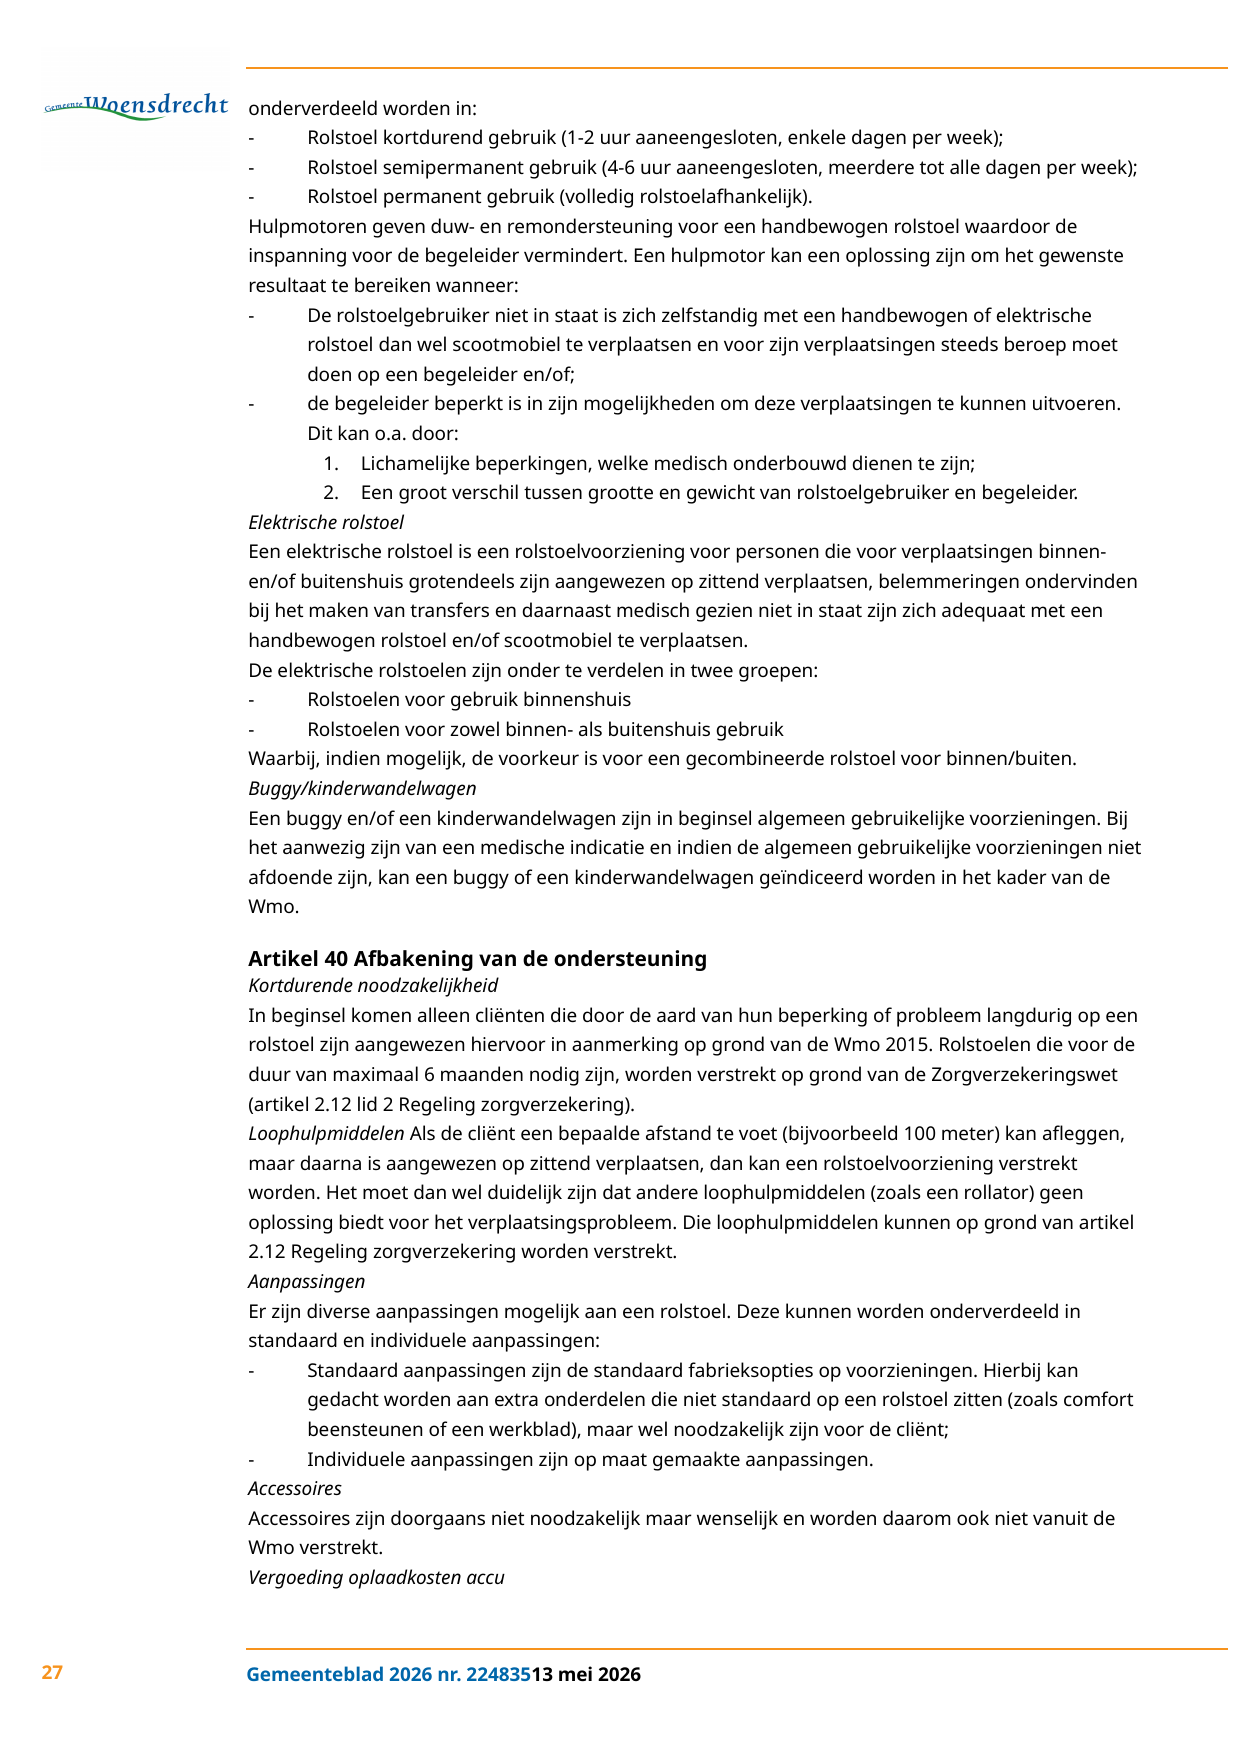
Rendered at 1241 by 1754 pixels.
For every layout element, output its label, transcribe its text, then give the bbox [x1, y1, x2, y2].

list Individuele aanpassingen zijn op maat gemaakte aanpassingen. [248, 1446, 1152, 1471]
text Een buggy en/of een kinderwandelwagen zijn in beginsel algemeen gebruikelijke voorzieningen. Bij het aanwezig zijn van een medische indicatie en indien de algemeen gebruikelijke voorzieningen niet afdoende zijn, kan een buggy of een kinderwandelwagen geïndiceerd worden in het kader van de Wmo. [248, 805, 1152, 919]
list Rolstoelen voor gebruik binnenshuis [248, 686, 1152, 712]
list Een groot verschil tussen grootte en gewicht van rolstoelgebruiker en begeleider. [323, 479, 1152, 505]
text Aanpassingen [248, 1268, 1152, 1294]
text Accessoires zijn doorgaans niet noodzakelijk maar wenselijk en worden daarom ook niet vanuit de Wmo verstrekt. [248, 1505, 1152, 1560]
text Accessoires [248, 1475, 1152, 1501]
text Hulpmotoren geven duw- en remondersteuning voor een handbewogen rolstoel waardoor de inspanning voor de begeleider vermindert. Een hulpmotor kan een oplossing zijn om het gewenste resultaat te bereiken wanneer: [248, 213, 1152, 298]
picture [41, 47, 231, 172]
text onderverdeeld worden in: [248, 95, 1152, 121]
list de begeleider beperkt is in zijn mogelijkheden om deze verplaatsingen te kunnen uitvoeren. Dit kan o.a. door: [248, 391, 1152, 446]
list Rolstoel kortdurend gebruik (1-2 uur aaneengesloten, enkele dagen per week); [248, 124, 1152, 150]
list Rolstoelen voor zowel binnen- als buitenshuis gebruik [248, 716, 1152, 742]
text Een elektrische rolstoel is een rolstoelvoorziening voor personen die voor verplaatsingen binnen- en/of buitenshuis grotendeels zijn aangewezen op zittend verplaatsen, belemmeringen ondervinden bij het maken van transfers en daarnaast medisch gezien niet in staat zijn zich adequaat met een handbewogen rolstoel en/of scootmobiel te verplaatsen. [248, 538, 1152, 653]
text De elektrische rolstoelen zijn onder te verdelen in twee groepen: [248, 657, 1152, 683]
text Buggy/kinderwandelwagen [248, 775, 1152, 801]
list Lichamelijke beperkingen, welke medisch onderbouwd dienen te zijn; [323, 450, 1152, 476]
text Vergoeding oplaadkosten accu [248, 1564, 1152, 1590]
text Elektrische rolstoel [248, 509, 1152, 535]
list Rolstoel semipermanent gebruik (4-6 uur aaneengesloten, meerdere tot alle dagen per week); [248, 154, 1152, 180]
text Artikel 40 Afbakening van de ondersteuning [248, 944, 1152, 972]
text Waarbij, indien mogelijk, de voorkeur is voor een gecombineerde rolstoel voor binnen/buiten. [248, 746, 1152, 771]
text In beginsel komen alleen cliënten die door de aard van hun beperking of probleem langdurig op een rolstoel zijn aangewezen hiervoor in aanmerking op grond van de Wmo 2015. Rolstoelen die voor de duur van maximaal 6 maanden nodig zijn, worden verstrekt op grond van de Zorgverzekeringswet (artikel 2.12 lid 2 Regeling zorgverzekering). [248, 1002, 1152, 1116]
text Kortdurende noodzakelijkheid [248, 972, 1152, 998]
list Rolstoel permanent gebruik (volledig rolstoelafhankelijk). [248, 183, 1152, 209]
text Loophulpmiddelen Als de cliënt een bepaalde afstand te voet (bijvoorbeeld 100 meter) kan afleggen, maar daarna is aangewezen op zittend verplaatsen, dan kan een rolstoelvoorziening verstrekt worden. Het moet dan wel duidelijk zijn dat andere loophulpmiddelen (zoals een rollator) geen oplossing biedt voor het verplaatsingsprobleem. Die loophulpmiddelen kunnen op grond van artikel 2.12 Regeling zorgverzekering worden verstrekt. [248, 1120, 1152, 1264]
text Er zijn diverse aanpassingen mogelijk aan een rolstoel. Deze kunnen worden onderverdeeld in standaard en individuele aanpassingen: [248, 1298, 1152, 1353]
list De rolstoelgebruiker niet in staat is zich zelfstandig met een handbewogen of elektrische rolstoel dan wel scootmobiel te verplaatsen en voor zijn verplaatsingen steeds beroep moet doen op een begeleider en/of; [248, 302, 1152, 387]
list Standaard aanpassingen zijn de standaard fabrieksopties op voorzieningen. Hierbij kan gedacht worden aan extra onderdelen die niet standaard op een rolstoel zitten (zoals comfort beensteunen of een werkblad), maar wel noodzakelijk zijn voor de cliënt; [248, 1357, 1152, 1442]
